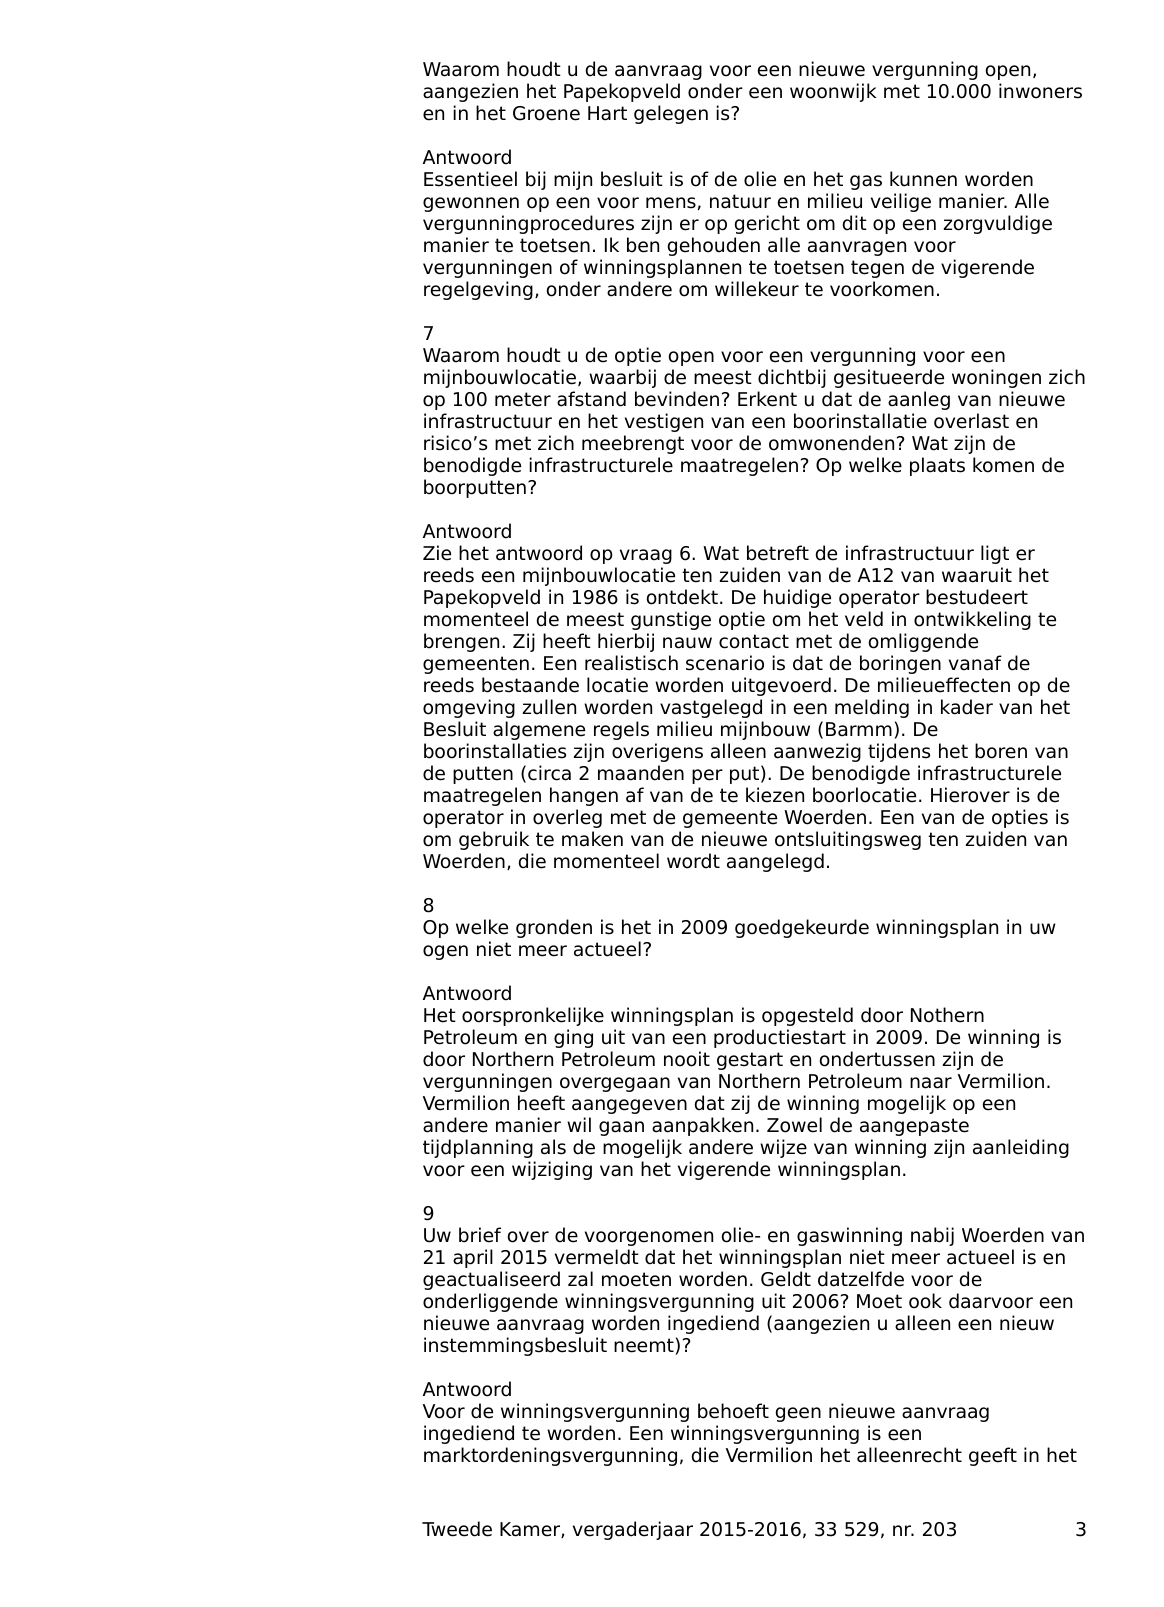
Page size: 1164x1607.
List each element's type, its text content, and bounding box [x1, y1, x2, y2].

text 9 [422, 1203, 1087, 1225]
text Antwoord [422, 147, 1087, 169]
text Antwoord [422, 983, 1087, 1005]
text Op welke gronden is het in 2009 goedgekeurde winningsplan in uw ogen niet meer actueel? [422, 917, 1087, 961]
text Het oorspronkelijke winningsplan is opgesteld door Nothern Petroleum en ging uit van een productiestart in 2009. De winning is door Northern Petroleum nooit gestart en ondertussen zijn de vergunningen overgegaan van Northern Petroleum naar Vermilion. Vermilion heeft aangegeven dat zij de winning mogelijk op een andere manier wil gaan aanpakken. Zowel de aangepaste tijdplanning als de mogelijk andere wijze van winning zijn aanleiding voor een wijziging van het vigerende winningsplan. [422, 1005, 1087, 1181]
text Zie het antwoord op vraag 6. Wat betreft de infrastructuur ligt er reeds een mijnbouwlocatie ten zuiden van de A12 van waaruit het Papekopveld in 1986 is ontdekt. De huidige operator bestudeert momenteel de meest gunstige optie om het veld in ontwikkeling te brengen. Zij heeft hierbij nauw contact met de omliggende gemeenten. Een realistisch scenario is dat de boringen vanaf de reeds bestaande locatie worden uitgevoerd. De milieueffecten op de omgeving zullen worden vastgelegd in een melding in kader van het Besluit algemene regels milieu mijnbouw (Barmm). De boorinstallaties zijn overigens alleen aanwezig tijdens het boren van de putten (circa 2 maanden per put). De benodigde infrastructurele maatregelen hangen af van de te kiezen boorlocatie. Hierover is de operator in overleg met de gemeente Woerden. Een van de opties is om gebruik te maken van de nieuwe ontsluitingsweg ten zuiden van Woerden, die momenteel wordt aangelegd. [422, 543, 1087, 873]
text Voor de winningsvergunning behoeft geen nieuwe aanvraag ingediend te worden. Een winningsvergunning is een marktordeningsvergunning, die Vermilion het alleenrecht geeft in het [422, 1401, 1087, 1467]
text Antwoord [422, 1379, 1087, 1401]
text 7 [422, 323, 1087, 345]
text Antwoord [422, 521, 1087, 543]
text Waarom houdt u de optie open voor een vergunning voor een mijnbouwlocatie, waarbij de meest dichtbij gesitueerde woningen zich op 100 meter afstand bevinden? Erkent u dat de aanleg van nieuwe infrastructuur en het vestigen van een boorinstallatie overlast en risico’s met zich meebrengt voor de omwonenden? Wat zijn de benodigde infrastructurele maatregelen? Op welke plaats komen de boorputten? [422, 345, 1087, 499]
text Waarom houdt u de aanvraag voor een nieuwe vergunning open, aangezien het Papekopveld onder een woonwijk met 10.000 inwoners en in het Groene Hart gelegen is? [422, 59, 1087, 125]
text Essentieel bij mijn besluit is of de olie en het gas kunnen worden gewonnen op een voor mens, natuur en milieu veilige manier. Alle vergunningprocedures zijn er op gericht om dit op een zorgvuldige manier te toetsen. Ik ben gehouden alle aanvragen voor vergunningen of winningsplannen te toetsen tegen de vigerende regelgeving, onder andere om willekeur te voorkomen. [422, 169, 1087, 301]
text Uw brief over de voorgenomen olie- en gaswinning nabij Woerden van 21 april 2015 vermeldt dat het winningsplan niet meer actueel is en geactualiseerd zal moeten worden. Geldt datzelfde voor de onderliggende winningsvergunning uit 2006? Moet ook daarvoor een nieuwe aanvraag worden ingediend (aangezien u alleen een nieuw instemmingsbesluit neemt)? [422, 1225, 1087, 1357]
text 8 [422, 895, 1087, 917]
